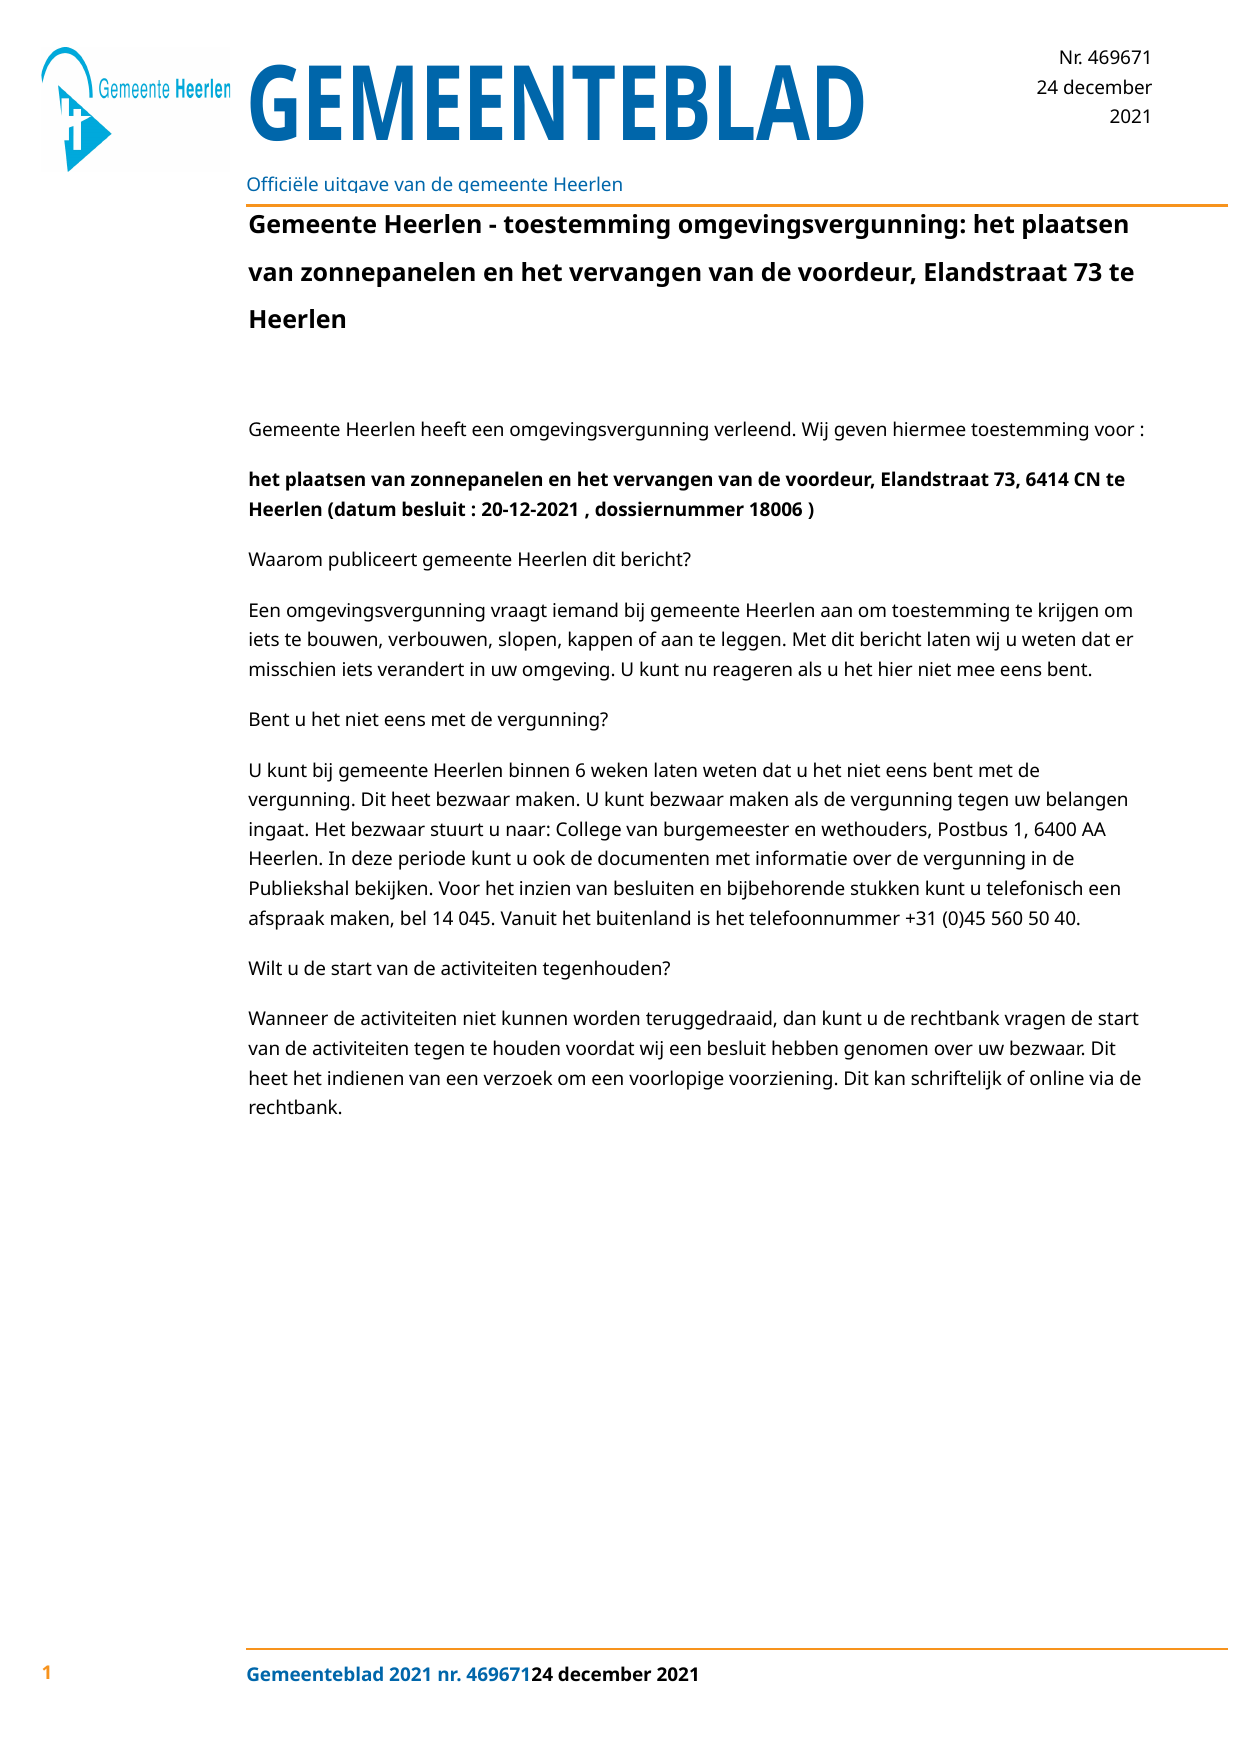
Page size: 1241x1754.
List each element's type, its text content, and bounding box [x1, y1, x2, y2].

text Een omgevingsvergunning vraagt iemand bij gemeente Heerlen aan om toestemming te krijgen om iets te bouwen, verbouwen, slopen, kappen of aan te leggen. Met dit bericht laten wij u weten dat er misschien iets verandert in uw omgeving. U kunt nu reageren als u het hier niet mee eens bent. [248, 597, 1152, 682]
text Wilt u de start van de activiteiten tegenhouden? [248, 955, 1152, 981]
text Gemeente Heerlen heeft een omgevingsvergunning verleend. Wij geven hiermee toestemming voor : [248, 416, 1152, 442]
text Gemeente Heerlen - toestemming omgevingsvergunning: het plaatsen van zonnepanelen en het vervangen van de voordeur, Elandstraat 73 te Heerlen [248, 207, 1152, 336]
text Wanneer de activiteiten niet kunnen worden teruggedraaid, dan kunt u de rechtbank vragen de start van de activiteiten tegen te houden voordat wij een besluit hebben genomen over uw bezwaar. Dit heet het indienen van een verzoek om een voorlopige voorziening. Dit kan schriftelijk of online via de rechtbank. [248, 1006, 1152, 1120]
text Waarom publiceert gemeente Heerlen dit bericht? [248, 546, 1152, 572]
text U kunt bij gemeente Heerlen binnen 6 weken laten weten dat u het niet eens bent met de vergunning. Dit heet bezwaar maken. U kunt bezwaar maken als de vergunning tegen uw belangen ingaat. Het bezwaar stuurt u naar: College van burgemeester en wethouders, Postbus 1, 6400 AA Heerlen. In deze periode kunt u ook de documenten met informatie over de vergunning in de Publiekshal bekijken. Voor het inzien van besluiten en bijbehorende stukken kunt u telefonisch een afspraak maken, bel 14 045. Vanuit het buitenland is het telefoonnummer +31 (0)45 560 50 40. [248, 757, 1152, 930]
text het plaatsen van zonnepanelen en het vervangen van de voordeur, Elandstraat 73, 6414 CN te Heerlen (datum besluit : 20-12-2021 , dossiernummer 18006 ) [248, 466, 1152, 522]
picture [41, 47, 59, 70]
picture [41, 47, 231, 172]
text Bent u het niet eens met de vergunning? [248, 706, 1152, 732]
